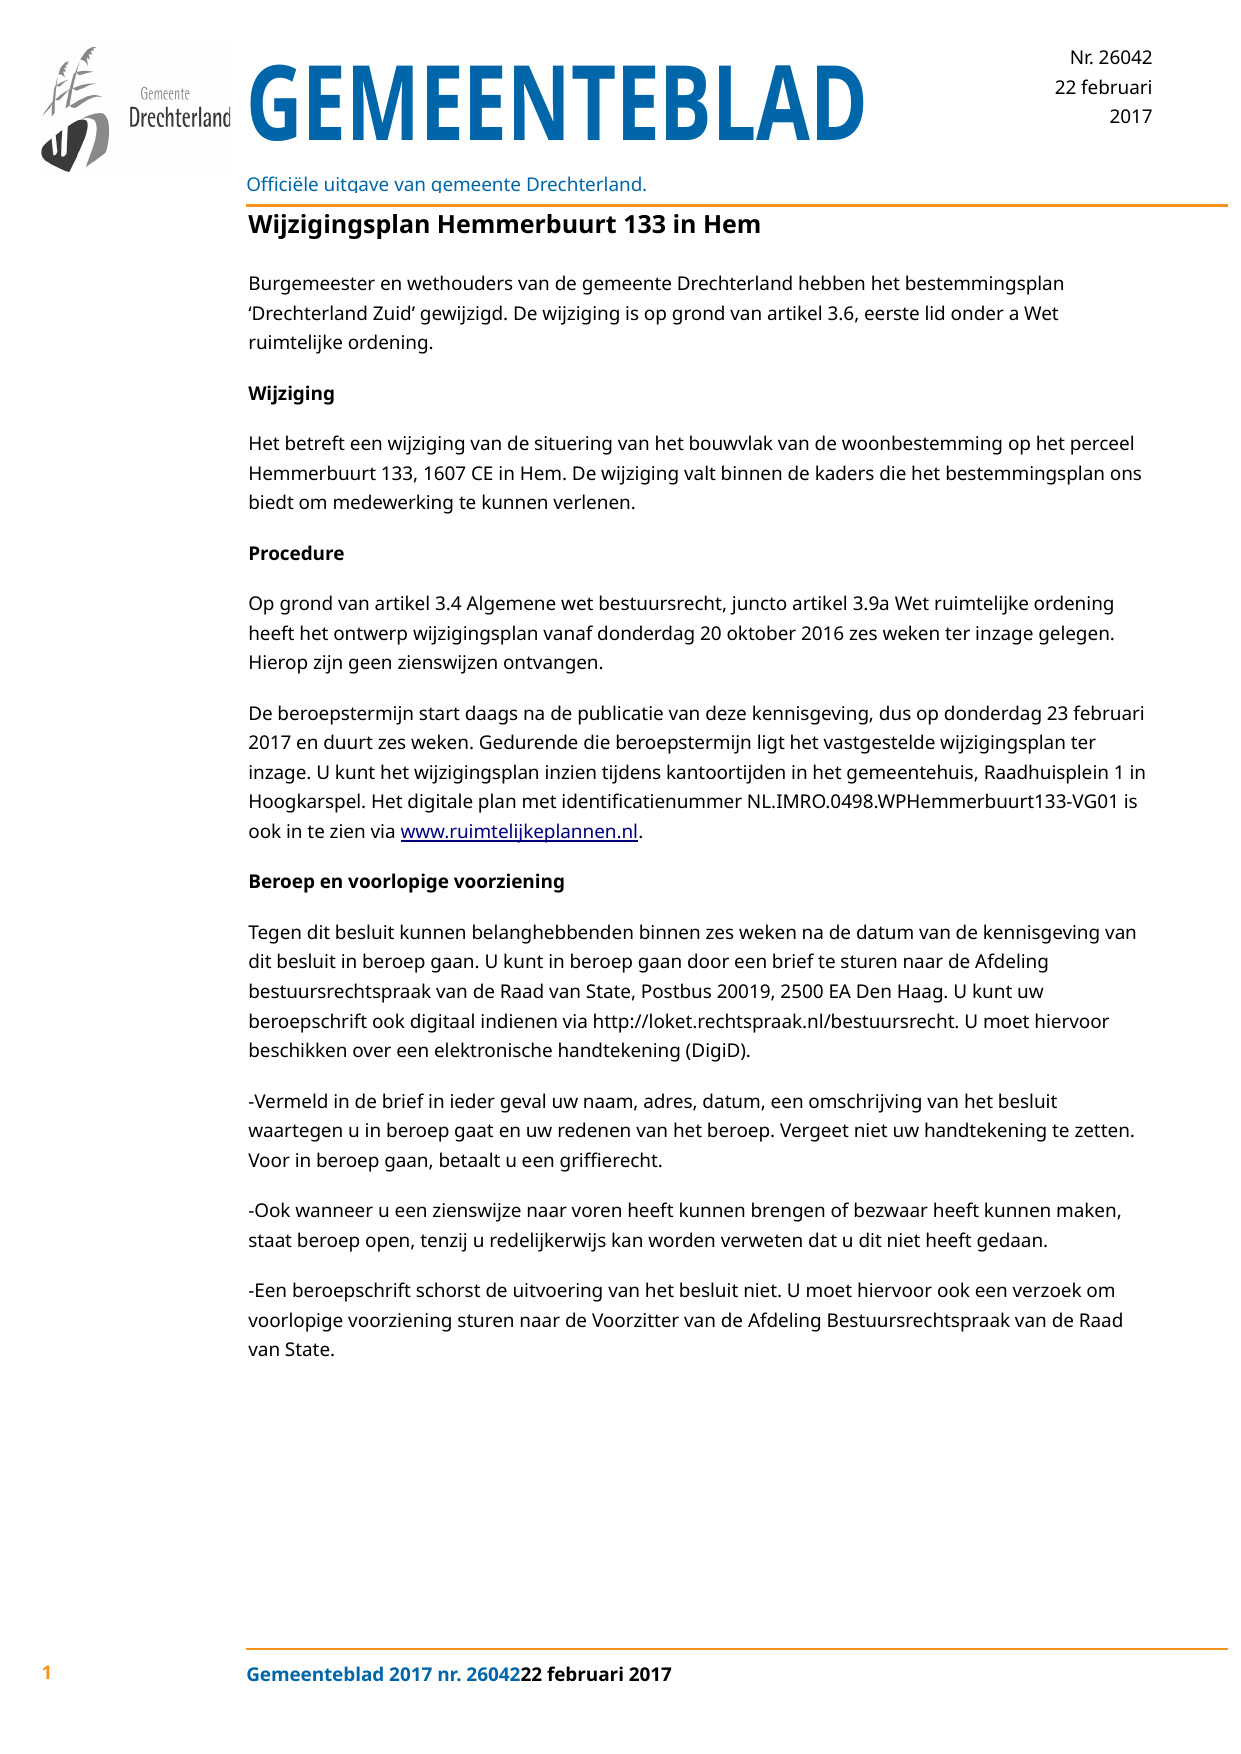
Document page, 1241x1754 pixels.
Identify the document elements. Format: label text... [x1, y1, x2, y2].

text Beroep en voorlopige voorziening [248, 869, 1152, 894]
text Burgemeester en wethouders van de gemeente Drechterland hebben het bestemmingsplan ‘Drechterland Zuid’ gewijzigd. De wijziging is op grond van artikel 3.6, eerste lid onder a Wet ruimtelijke ordening. [248, 270, 1152, 355]
text -Ook wanneer u een zienswijze naar voren heeft kunnen brengen of bezwaar heeft kunnen maken, staat beroep open, tenzij u redelijkerwijs kan worden verweten dat u dit niet heeft gedaan. [248, 1197, 1152, 1253]
text Tegen dit besluit kunnen belanghebbenden binnen zes weken na de datum van de kennisgeving van dit besluit in beroep gaan. U kunt in beroep gaan door een brief te sturen naar de Afdeling bestuursrechtspraak van de Raad van State, Postbus 20019, 2500 EA Den Haag. U kunt uw beroepschrift ook digitaal indienen via http://loket.rechtspraak.nl/bestuursrecht. U moet hiervoor beschikken over een elektronische handtekening (DigiD). [248, 919, 1152, 1063]
text -Vermeld in de brief in ieder geval uw naam, adres, datum, een omschrijving van het besluit waartegen u in beroep gaat en uw redenen van het beroep. Vergeet niet uw handtekening te zetten. Voor in beroep gaan, betaalt u een griffierecht. [248, 1088, 1152, 1173]
text Wijzigingsplan Hemmerbuurt 133 in Hem [248, 207, 1152, 241]
picture [41, 47, 231, 172]
text Op grond van artikel 3.4 Algemene wet bestuursrecht, juncto artikel 3.9a Wet ruimtelijke ordening heeft het ontwerp wijzigingsplan vanaf donderdag 20 oktober 2016 zes weken ter inzage gelegen. Hierop zijn geen zienswijzen ontvangen. [248, 590, 1152, 675]
text De beroepstermijn start daags na de publicatie van deze kennisgeving, dus op donderdag 23 februari 2017 en duurt zes weken. Gedurende die beroepstermijn ligt het vastgestelde wijzigingsplan ter inzage. U kunt het wijzigingsplan inzien tijdens kantoortijden in het gemeentehuis, Raadhuisplein 1 in Hoogkarspel. Het digitale plan met identificatienummer NL.IMRO.0498.WPHemmerbuurt133-VG01 is ook in te zien via www.ruimtelijkeplannen.nl. [248, 700, 1152, 844]
text -Een beroepschrift schorst de uitvoering van het besluit niet. U moet hiervoor ook een verzoek om voorlopige voorziening sturen naar de Voorzitter van de Afdeling Bestuursrechtspraak van de Raad van State. [248, 1277, 1152, 1362]
text Wijziging [248, 380, 1152, 406]
text Procedure [248, 540, 1152, 566]
text Het betreft een wijziging van de situering van het bouwvlak van de woonbestemming op het perceel Hemmerbuurt 133, 1607 CE in Hem. De wijziging valt binnen de kaders die het bestemmingsplan ons biedt om medewerking te kunnen verlenen. [248, 430, 1152, 515]
